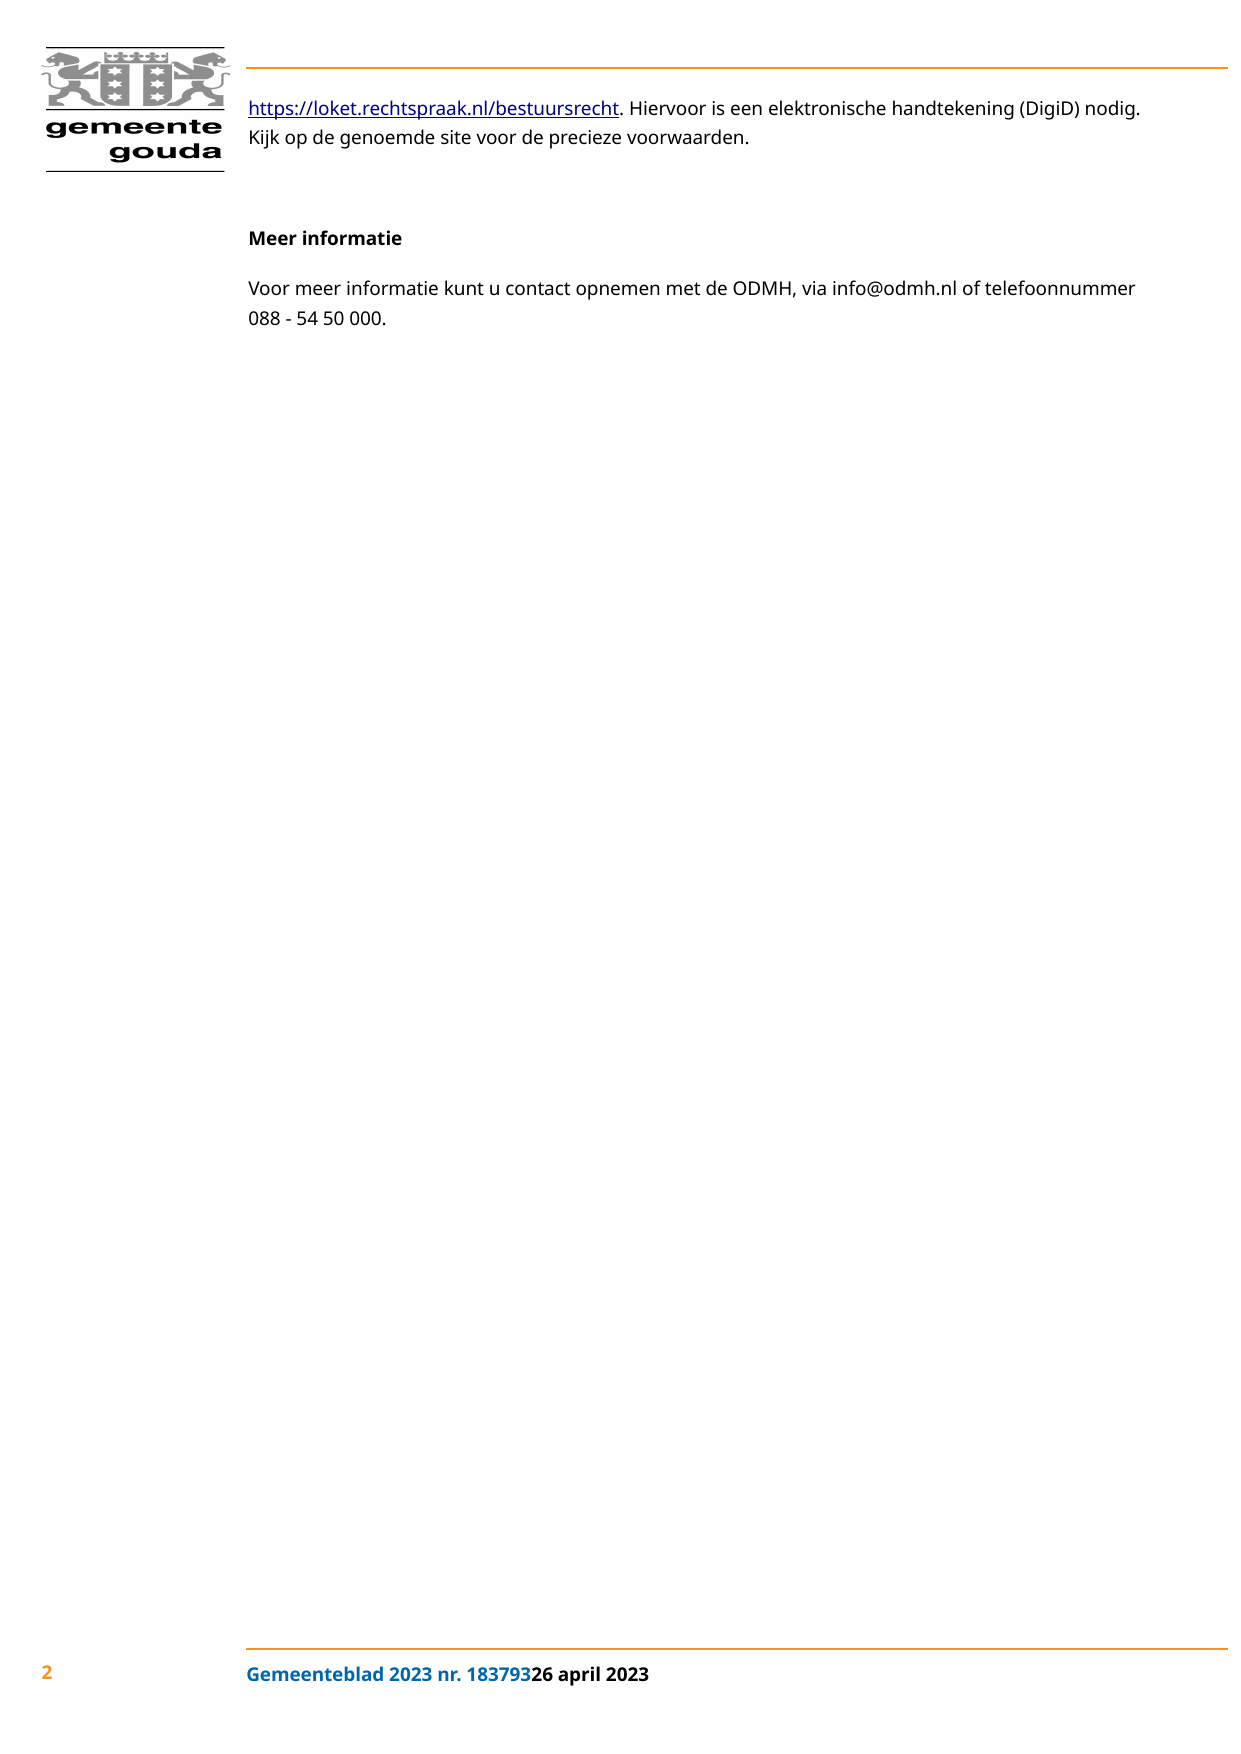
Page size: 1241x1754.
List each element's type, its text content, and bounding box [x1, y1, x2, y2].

text https://loket.rechtspraak.nl/bestuursrecht. Hiervoor is een elektronische handtekening (DigiD) nodig. Kijk op de genoemde site voor de precieze voorwaarden. [248, 95, 1152, 150]
text Voor meer informatie kunt u contact opnemen met de ODMH, via info@odmh.nl of telefoonnummer 088 - 54 50 000. [248, 276, 1152, 331]
text Meer informatie [248, 225, 1152, 251]
picture [41, 47, 231, 172]
